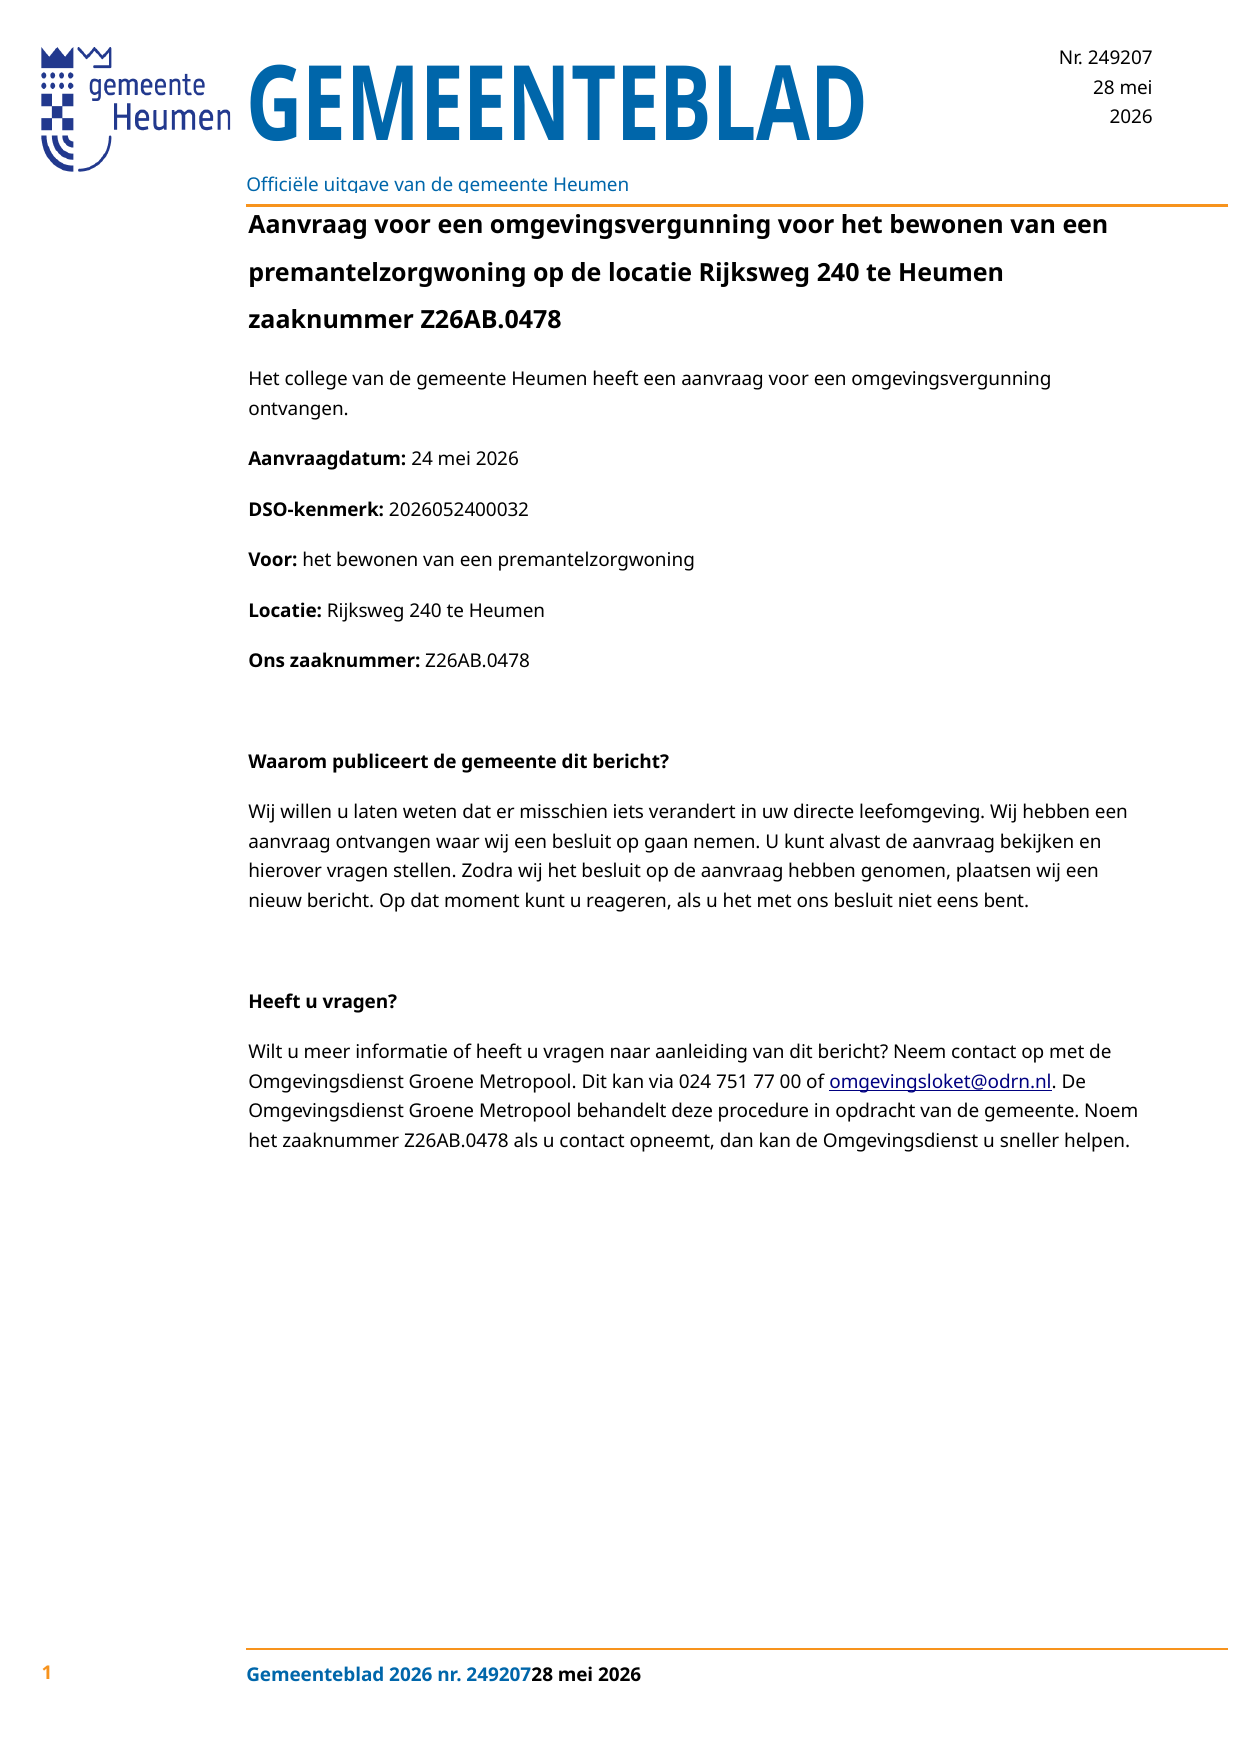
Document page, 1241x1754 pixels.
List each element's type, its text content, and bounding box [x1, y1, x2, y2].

text DSO-kenmerk: 2026052400032 [248, 496, 1152, 522]
text Wilt u meer informatie of heeft u vragen naar aanleiding van dit bericht? Neem contact op met de Omgevingsdienst Groene Metropool. Dit kan via 024 751 77 00 of omgevingsloket@odrn.nl. De Omgevingsdienst Groene Metropool behandelt deze procedure in opdracht van de gemeente. Noem het zaaknummer Z26AB.0478 als u contact opneemt, dan kan de Omgevingsdienst u sneller helpen. [248, 1038, 1152, 1153]
text Ons zaaknummer: Z26AB.0478 [248, 647, 1152, 673]
text Aanvraagdatum: 24 mei 2026 [248, 446, 1152, 471]
text Het college van de gemeente Heumen heeft een aanvraag voor een omgevingsvergunning ontvangen. [248, 366, 1152, 421]
text Aanvraag voor een omgevingsvergunning voor het bewonen van een premantelzorgwoning op de locatie Rijksweg 240 te Heumen zaaknummer Z26AB.0478 [248, 207, 1152, 336]
text Voor: het bewonen van een premantelzorgwoning [248, 546, 1152, 572]
picture [41, 47, 231, 172]
text Waarom publiceert de gemeente dit bericht? [248, 748, 1152, 774]
text Heeft u vragen? [248, 988, 1152, 1014]
text Locatie: Rijksweg 240 te Heumen [248, 597, 1152, 622]
text Wij willen u laten weten dat er misschien iets verandert in uw directe leefomgeving. Wij hebben een aanvraag ontvangen waar wij een besluit op gaan nemen. U kunt alvast de aanvraag bekijken en hierover vragen stellen. Zodra wij het besluit op de aanvraag hebben genomen, plaatsen wij een nieuw bericht. Op dat moment kunt u reageren, als u het met ons besluit niet eens bent. [248, 798, 1152, 913]
